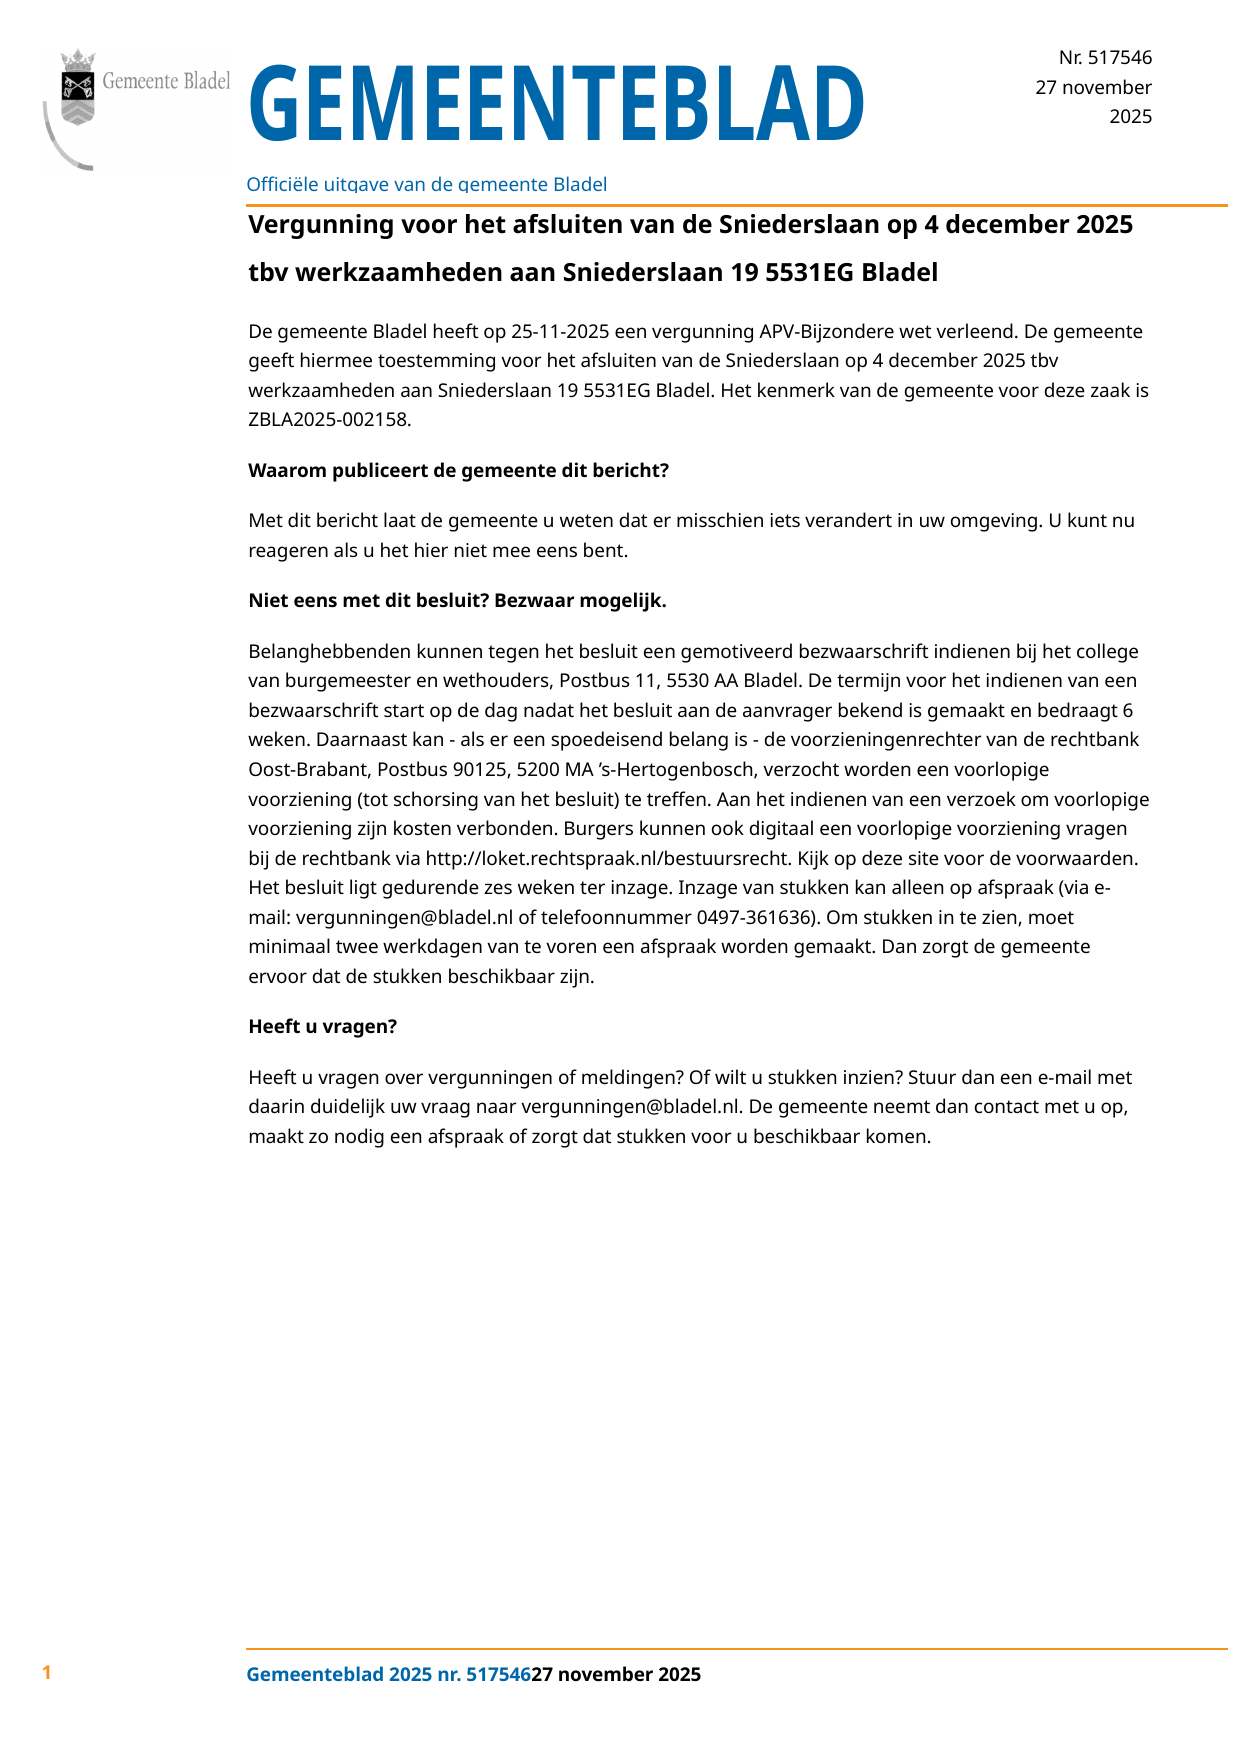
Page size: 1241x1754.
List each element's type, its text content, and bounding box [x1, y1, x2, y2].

text De gemeente Bladel heeft op 25-11-2025 een vergunning APV-Bijzondere wet verleend. De gemeente geeft hiermee toestemming voor het afsluiten van de Sniederslaan op 4 december 2025 tbv werkzaamheden aan Sniederslaan 19 5531EG Bladel. Het kenmerk van de gemeente voor deze zaak is ZBLA2025-002158. [248, 318, 1152, 432]
text Heeft u vragen? [248, 1014, 1152, 1039]
text Heeft u vragen over vergunningen of meldingen? Of wilt u stukken inzien? Stuur dan een e-mail met daarin duidelijk uw vraag naar vergunningen@bladel.nl. De gemeente neemt dan contact met u op, maakt zo nodig een afspraak of zorgt dat stukken voor u beschikbaar komen. [248, 1064, 1152, 1149]
text Niet eens met dit besluit? Bezwaar mogelijk. [248, 587, 1152, 613]
text Vergunning voor het afsluiten van de Sniederslaan op 4 december 2025 tbv werkzaamheden aan Sniederslaan 19 5531EG Bladel [248, 207, 1152, 288]
text Waarom publiceert de gemeente dit bericht? [248, 457, 1152, 483]
text Belanghebbenden kunnen tegen het besluit een gemotiveerd bezwaarschrift indienen bij het college van burgemeester en wethouders, Postbus 11, 5530 AA Bladel. De termijn voor het indienen van een bezwaarschrift start op de dag nadat het besluit aan de aanvrager bekend is gemaakt en bedraagt 6 weken. Daarnaast kan - als er een spoedeisend belang is - de voorzieningenrechter van de rechtbank Oost-Brabant, Postbus 90125, 5200 MA ’s-Hertogenbosch, verzocht worden een voorlopige voorziening (tot schorsing van het besluit) te treffen. Aan het indienen van een verzoek om voorlopige voorziening zijn kosten verbonden. Burgers kunnen ook digitaal een voorlopige voorziening vragen bij de rechtbank via http://loket.rechtspraak.nl/bestuursrecht. Kijk op deze site voor de voorwaarden. Het besluit ligt gedurende zes weken ter inzage. Inzage van stukken kan alleen op afspraak (via e-mail: vergunningen@bladel.nl of telefoonnummer 0497-361636). Om stukken in te zien, moet minimaal twee werkdagen van te voren een afspraak worden gemaakt. Dan zorgt de gemeente ervoor dat de stukken beschikbaar zijn. [248, 638, 1152, 989]
picture [41, 47, 231, 172]
text Met dit bericht laat de gemeente u weten dat er misschien iets verandert in uw omgeving. U kunt nu reageren als u het hier niet mee eens bent. [248, 507, 1152, 563]
